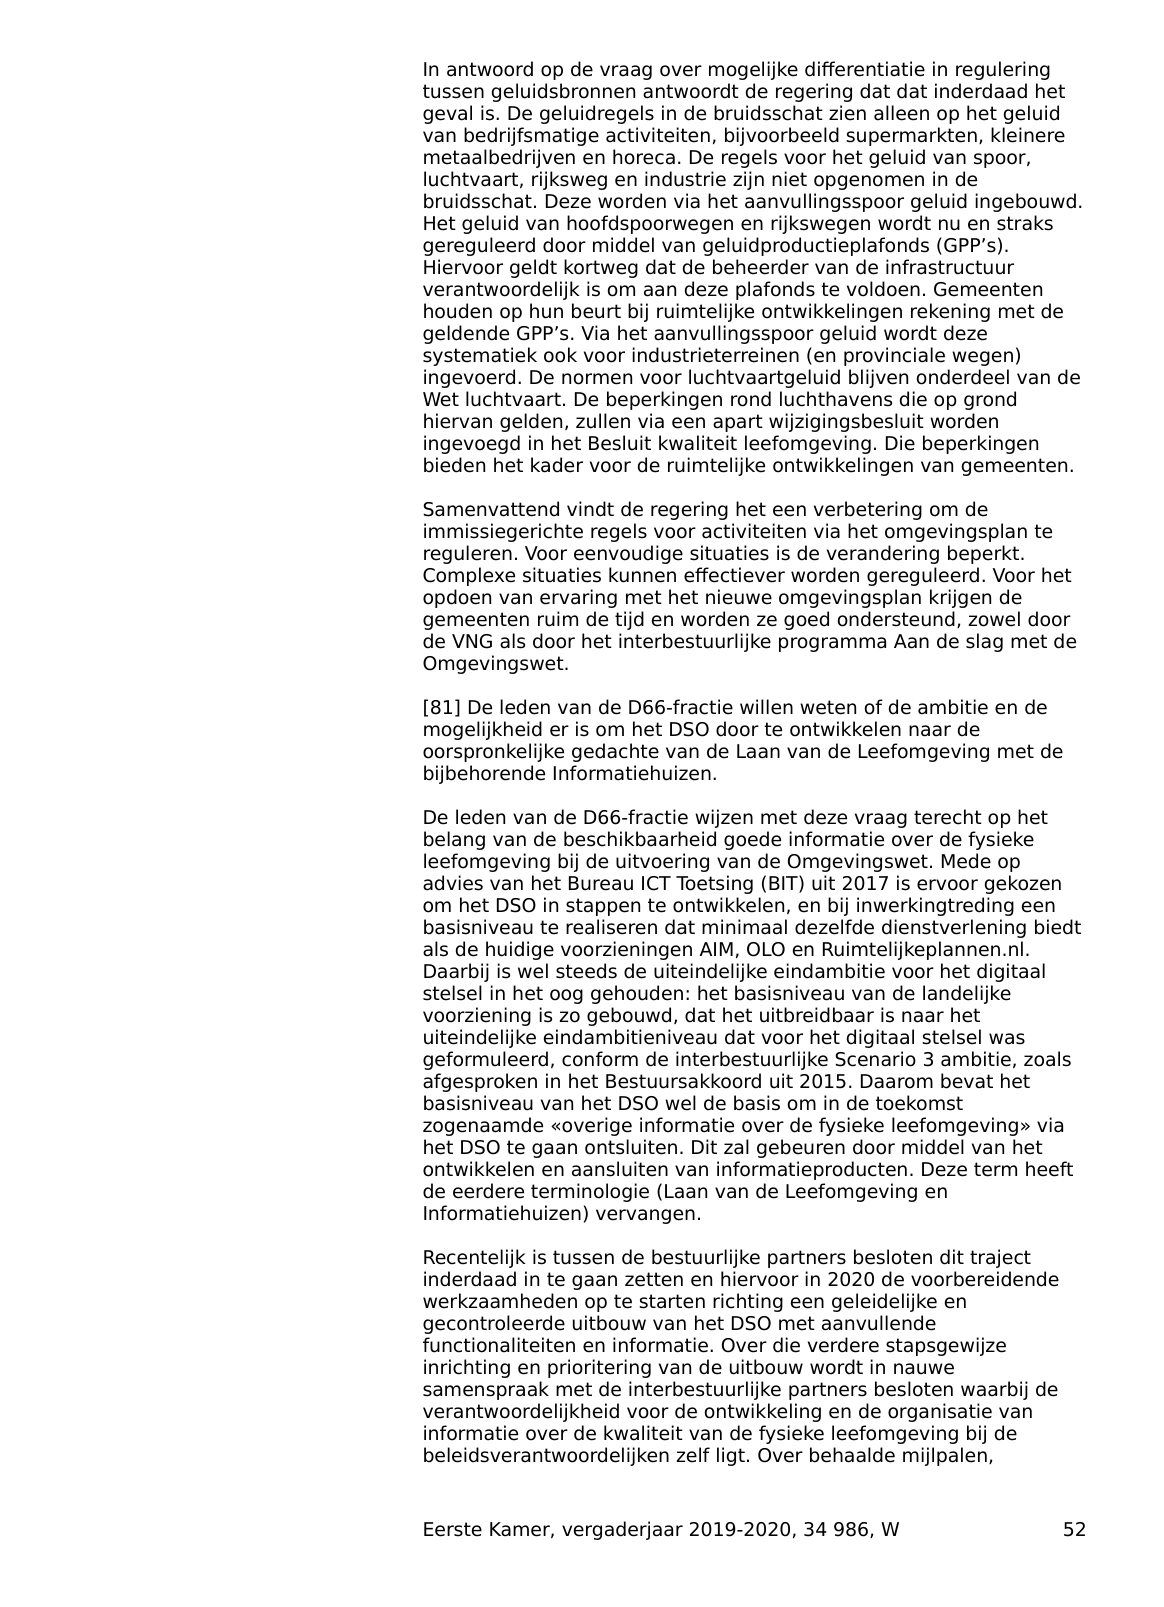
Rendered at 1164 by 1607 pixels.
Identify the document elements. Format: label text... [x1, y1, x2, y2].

text [81] De leden van de D66-fractie willen weten of de ambitie en de mogelijkheid er is om het DSO door te ontwikkelen naar de oorspronkelijke gedachte van de Laan van de Leefomgeving met de bijbehorende Informatiehuizen. [422, 697, 1087, 785]
text Recentelijk is tussen de bestuurlijke partners besloten dit traject inderdaad in te gaan zetten en hiervoor in 2020 de voorbereidende werkzaamheden op te starten richting een geleidelijke en gecontroleerde uitbouw van het DSO met aanvullende functionaliteiten en informatie. Over die verdere stapsgewijze inrichting en prioritering van de uitbouw wordt in nauwe samenspraak met de interbestuurlijke partners besloten waarbij de verantwoordelijkheid voor de ontwikkeling en de organisatie van informatie over de kwaliteit van de fysieke leefomgeving bij de beleidsverantwoordelijken zelf ligt. Over behaalde mijlpalen, [422, 1247, 1087, 1467]
text De leden van de D66-fractie wijzen met deze vraag terecht op het belang van de beschikbaarheid goede informatie over de fysieke leefomgeving bij de uitvoering van de Omgevingswet. Mede op advies van het Bureau ICT Toetsing (BIT) uit 2017 is ervoor gekozen om het DSO in stappen te ontwikkelen, en bij inwerkingtreding een basisniveau te realiseren dat minimaal dezelfde dienstverlening biedt als de huidige voorzieningen AIM, OLO en Ruimtelijkeplannen.nl. Daarbij is wel steeds de uiteindelijke eindambitie voor het digitaal stelsel in het oog gehouden: het basisniveau van de landelijke voorziening is zo gebouwd, dat het uitbreidbaar is naar het uiteindelijke eindambitieniveau dat voor het digitaal stelsel was geformuleerd, conform de interbestuurlijke Scenario 3 ambitie, zoals afgesproken in het Bestuursakkoord uit 2015. Daarom bevat het basisniveau van het DSO wel de basis om in de toekomst zogenaamde «overige informatie over de fysieke leefomgeving» via het DSO te gaan ontsluiten. Dit zal gebeuren door middel van het ontwikkelen en aansluiten van informatieproducten. Deze term heeft de eerdere terminologie (Laan van de Leefomgeving en Informatiehuizen) vervangen. [422, 807, 1087, 1224]
text In antwoord op de vraag over mogelijke differentiatie in regulering tussen geluidsbronnen antwoordt de regering dat dat inderdaad het geval is. De geluidregels in de bruidsschat zien alleen op het geluid van bedrijfsmatige activiteiten, bijvoorbeeld supermarkten, kleinere metaalbedrijven en horeca. De regels voor het geluid van spoor, luchtvaart, rijksweg en industrie zijn niet opgenomen in de bruidsschat. Deze worden via het aanvullingsspoor geluid ingebouwd. Het geluid van hoofdspoorwegen en rijkswegen wordt nu en straks gereguleerd door middel van geluidproductieplafonds (GPP’s). Hiervoor geldt kortweg dat de beheerder van de infrastructuur verantwoordelijk is om aan deze plafonds te voldoen. Gemeenten houden op hun beurt bij ruimtelijke ontwikkelingen rekening met de geldende GPP’s. Via het aanvullingsspoor geluid wordt deze systematiek ook voor industrieterreinen (en provinciale wegen) ingevoerd. De normen voor luchtvaartgeluid blijven onderdeel van de Wet luchtvaart. De beperkingen rond luchthavens die op grond hiervan gelden, zullen via een apart wijzigingsbesluit worden ingevoegd in het Besluit kwaliteit leefomgeving. Die beperkingen bieden het kader voor de ruimtelijke ontwikkelingen van gemeenten. [422, 59, 1087, 477]
text Samenvattend vindt de regering het een verbetering om de immissiegerichte regels voor activiteiten via het omgevingsplan te reguleren. Voor eenvoudige situaties is de verandering beperkt. Complexe situaties kunnen effectiever worden gereguleerd. Voor het opdoen van ervaring met het nieuwe omgevingsplan krijgen de gemeenten ruim de tijd en worden ze goed ondersteund, zowel door de VNG als door het interbestuurlijke programma Aan de slag met de Omgevingswet. [422, 499, 1087, 675]
